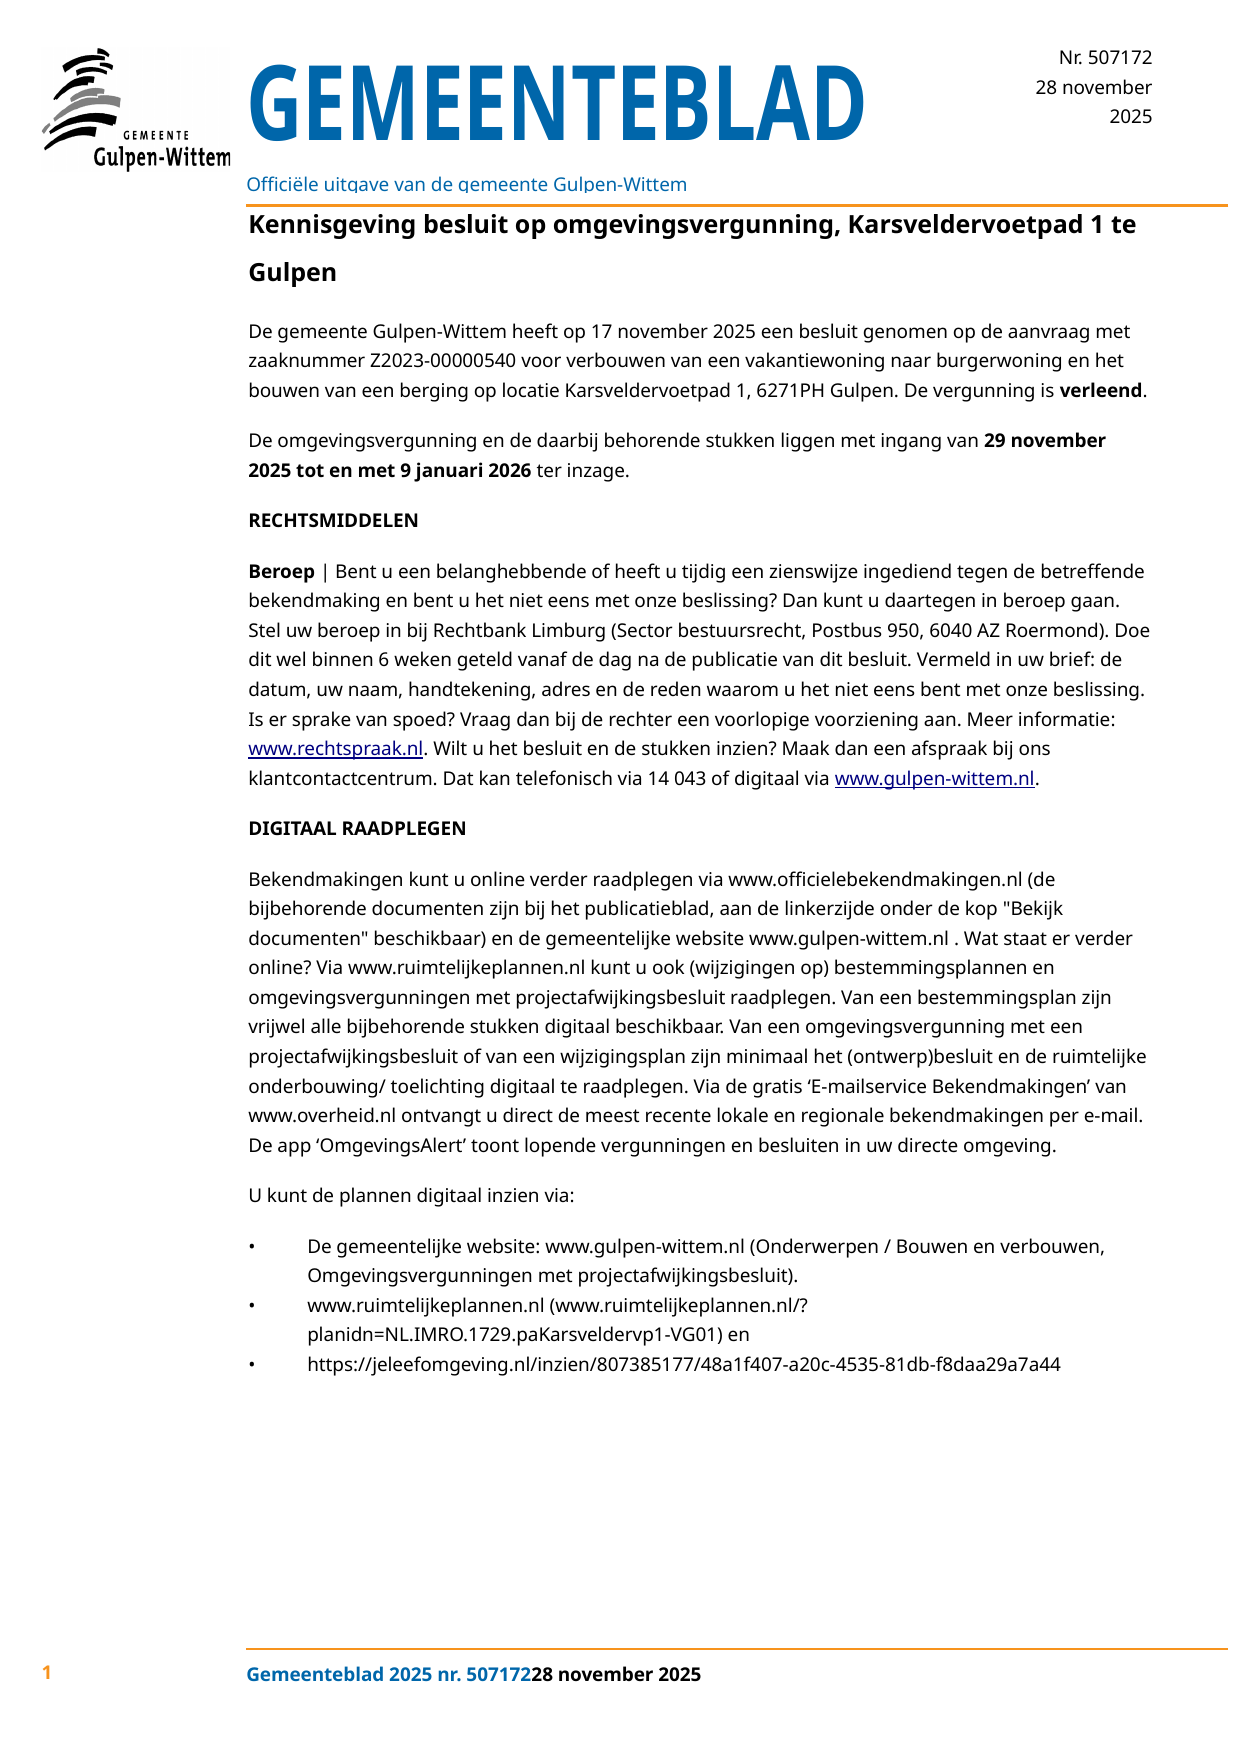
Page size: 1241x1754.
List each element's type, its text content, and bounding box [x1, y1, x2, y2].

text U kunt de plannen digitaal inzien via: [248, 1182, 1152, 1208]
text RECHTSMIDDELEN [248, 507, 1152, 533]
text Kennisgeving besluit op omgevingsvergunning, Karsveldervoetpad 1 te Gulpen [248, 207, 1152, 288]
text Bekendmakingen kunt u online verder raadplegen via www.officielebekendmakingen.nl (de bijbehorende documenten zijn bij het publicatieblad, aan de linkerzijde onder de kop "Bekijk documenten" beschikbaar) en de gemeentelijke website www.gulpen-wittem.nl . Wat staat er verder online? Via www.ruimtelijkeplannen.nl kunt u ook (wijzigingen op) bestemmingsplannen en omgevingsvergunningen met projectafwijkingsbesluit raadplegen. Van een bestemmingsplan zijn vrijwel alle bijbehorende stukken digitaal beschikbaar. Van een omgevingsvergunning met een projectafwijkingsbesluit of van een wijzigingsplan zijn minimaal het (ontwerp)besluit en de ruimtelijke onderbouwing/ toelichting digitaal te raadplegen. Via de gratis ‘E-mailservice Bekendmakingen’ van www.overheid.nl ontvangt u direct de meest recente lokale en regionale bekendmakingen per e-mail. De app ‘OmgevingsAlert’ toont lopende vergunningen en besluiten in uw directe omgeving. [248, 866, 1152, 1158]
list https://jeleefomgeving.nl/inzien/807385177/48a1f407-a20c-4535-81db-f8daa29a7a44 [248, 1351, 1152, 1377]
list De gemeentelijke website: www.gulpen-wittem.nl (Onderwerpen / Bouwen en verbouwen, Omgevingsvergunningen met projectafwijkingsbesluit). [248, 1233, 1152, 1288]
text De omgevingsvergunning en de daarbij behorende stukken liggen met ingang van 29 november 2025 tot en met 9 januari 2026 ter inzage. [248, 427, 1152, 483]
text De gemeente Gulpen-Wittem heeft op 17 november 2025 een besluit genomen op de aanvraag met zaaknummer Z2023-00000540 voor verbouwen van een vakantiewoning naar burgerwoning en het bouwen van een berging op locatie Karsveldervoetpad 1, 6271PH Gulpen. De vergunning is verleend. [248, 318, 1152, 403]
list www.ruimtelijkeplannen.nl (www.ruimtelijkeplannen.nl/?planidn=NL.IMRO.1729.paKarsveldervp1-VG01) en [248, 1292, 1152, 1347]
text Beroep | Bent u een belanghebbende of heeft u tijdig een zienswijze ingediend tegen de betreffende bekendmaking en bent u het niet eens met onze beslissing? Dan kunt u daartegen in beroep gaan. Stel uw beroep in bij Rechtbank Limburg (Sector bestuursrecht, Postbus 950, 6040 AZ Roermond). Doe dit wel binnen 6 weken geteld vanaf de dag na de publicatie van dit besluit. Vermeld in uw brief: de datum, uw naam, handtekening, adres en de reden waarom u het niet eens bent met onze beslissing. Is er sprake van spoed? Vraag dan bij de rechter een voorlopige voorziening aan. Meer informatie: www.rechtspraak.nl. Wilt u het besluit en de stukken inzien? Maak dan een afspraak bij ons klantcontactcentrum. Dat kan telefonisch via 14 043 of digitaal via www.gulpen-wittem.nl. [248, 558, 1152, 791]
text DIGITAAL RAADPLEGEN [248, 815, 1152, 841]
picture [41, 47, 231, 172]
